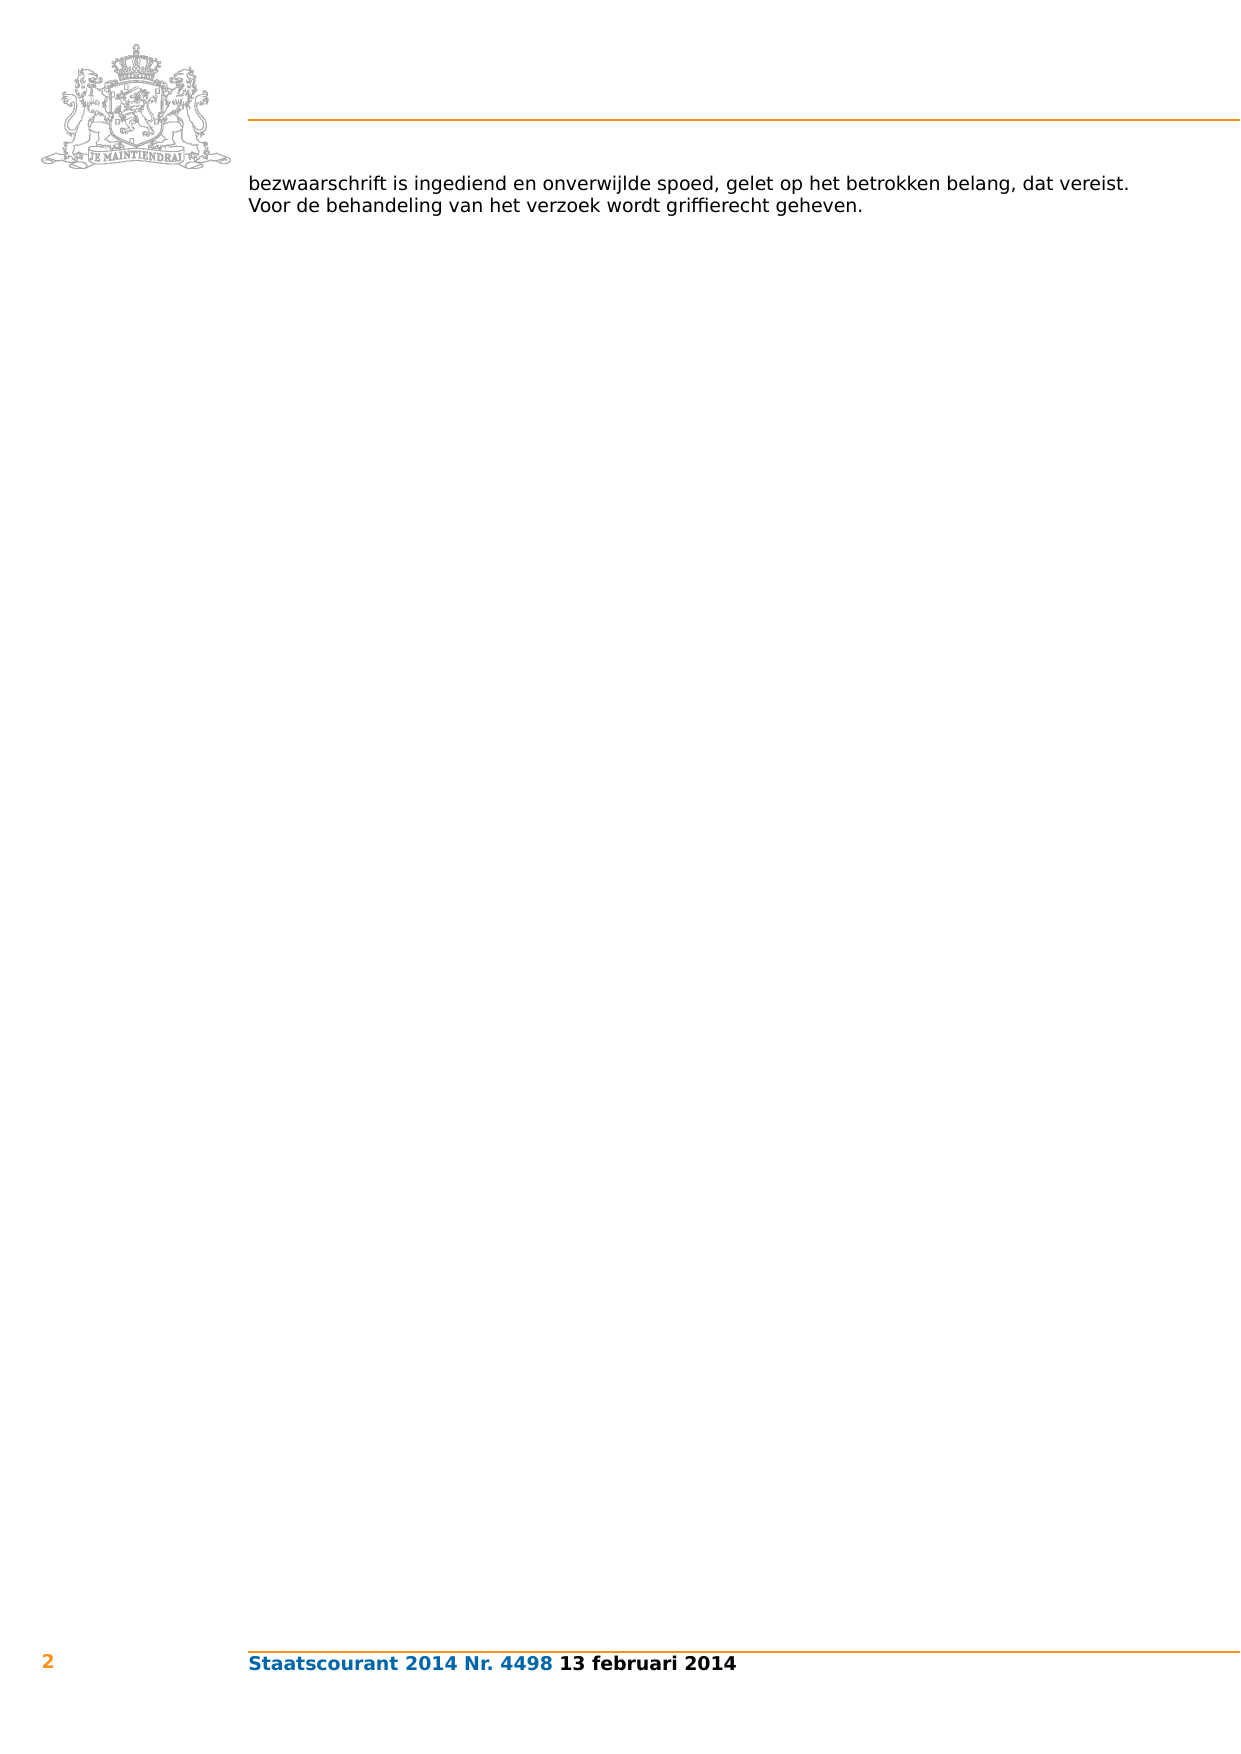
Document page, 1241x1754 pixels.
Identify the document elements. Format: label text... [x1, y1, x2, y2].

picture [41, 44, 231, 169]
text bezwaarschrift is ingediend en onverwijlde spoed, gelet op het betrokken belang, dat vereist. Voor de behandeling van het verzoek wordt griffierecht geheven. [248, 173, 1163, 217]
